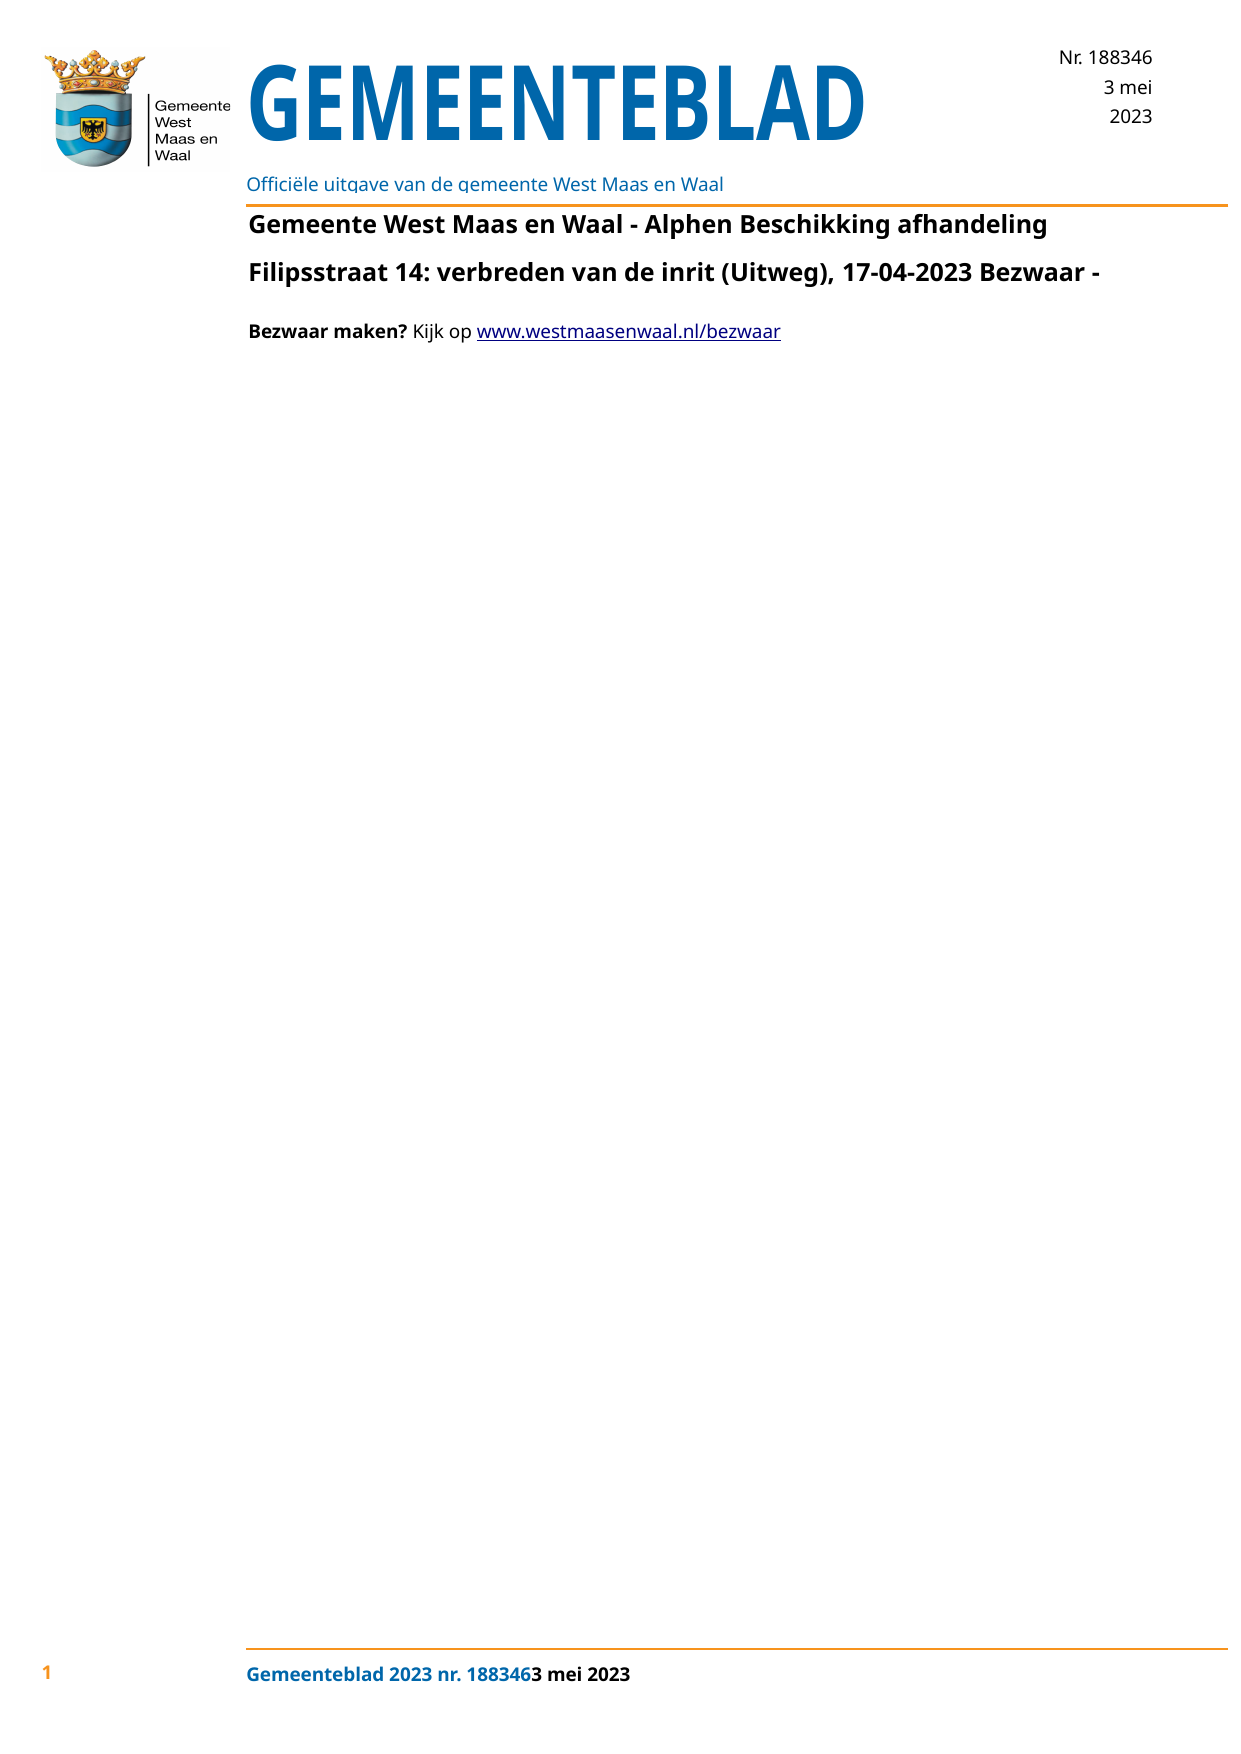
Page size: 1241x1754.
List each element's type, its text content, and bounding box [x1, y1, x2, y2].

text Gemeente West Maas en Waal - Alphen Beschikking afhandeling Filipsstraat 14: verbreden van de inrit (Uitweg), 17-04-2023 Bezwaar - [248, 207, 1152, 288]
text Bezwaar maken? Kijk op www.westmaasenwaal.nl/bezwaar [248, 318, 1152, 344]
picture [41, 47, 231, 172]
